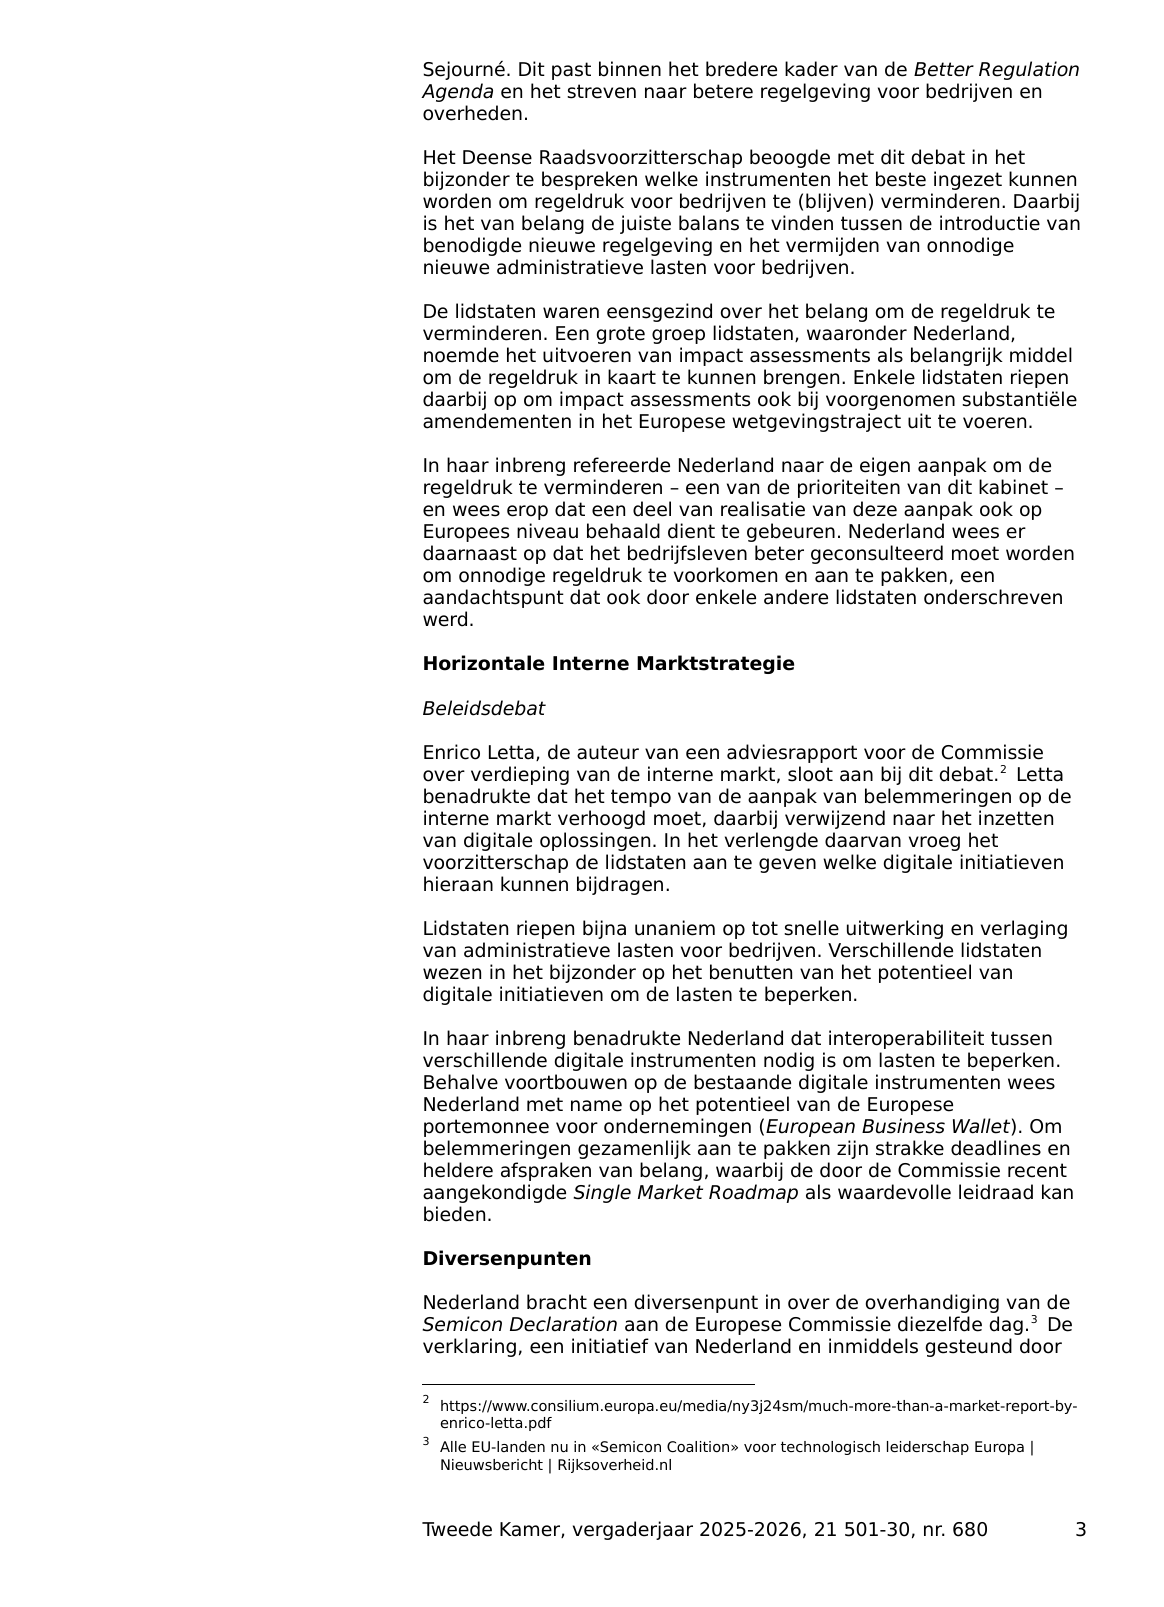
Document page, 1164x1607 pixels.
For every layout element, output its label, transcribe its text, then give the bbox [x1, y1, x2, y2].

subtitle Diversenpunten [422, 1248, 1087, 1270]
text Nederland bracht een diversenpunt in over de overhandiging van de Semicon Declaration aan de Europese Commissie diezelfde dag. De verklaring, een initiatief van Nederland en inmiddels gesteund door [422, 1292, 1087, 1358]
text Enrico Letta, de auteur van een adviesrapport voor de Commissie over verdieping van de interne markt, sloot aan bij dit debat. Letta benadrukte dat het tempo van de aanpak van belemmeringen op de interne markt verhoogd moet, daarbij verwijzend naar het inzetten van digitale oplossingen. In het verlengde daarvan vroeg het voorzitterschap de lidstaten aan te geven welke digitale initiatieven hieraan kunnen bijdragen. [422, 742, 1087, 896]
text Sejourné. Dit past binnen het bredere kader van de Better Regulation Agenda en het streven naar betere regelgeving voor bedrijven en overheden. [422, 59, 1087, 125]
text De lidstaten waren eensgezind over het belang om de regeldruk te verminderen. Een grote groep lidstaten, waaronder Nederland, noemde het uitvoeren van impact assessments als belangrijk middel om de regeldruk in kaart te kunnen brengen. Enkele lidstaten riepen daarbij op om impact assessments ook bij voorgenomen substantiële amendementen in het Europese wetgevingstraject uit te voeren. [422, 301, 1087, 433]
text In haar inbreng refereerde Nederland naar de eigen aanpak om de regeldruk te verminderen – een van de prioriteiten van dit kabinet – en wees erop dat een deel van realisatie van deze aanpak ook op Europees niveau behaald dient te gebeuren. Nederland wees er daarnaast op dat het bedrijfsleven beter geconsulteerd moet worden om onnodige regeldruk te voorkomen en aan te pakken, een aandachtspunt dat ook door enkele andere lidstaten onderschreven werd. [422, 455, 1087, 631]
text Het Deense Raadsvoorzitterschap beoogde met dit debat in het bijzonder te bespreken welke instrumenten het beste ingezet kunnen worden om regeldruk voor bedrijven te (blijven) verminderen. Daarbij is het van belang de juiste balans te vinden tussen de introductie van benodigde nieuwe regelgeving en het vermijden van onnodige nieuwe administratieve lasten voor bedrijven. [422, 147, 1087, 279]
text https://www.consilium.europa.eu/media/ny3j24sm/much-more-than-a-market-report-by-enrico-letta.pdf [422, 1393, 1087, 1432]
subtitle Horizontale Interne Marktstrategie [422, 653, 1087, 675]
text Lidstaten riepen bijna unaniem op tot snelle uitwerking en verlaging van administratieve lasten voor bedrijven. Verschillende lidstaten wezen in het bijzonder op het benutten van het potentieel van digitale initiatieven om de lasten te beperken. [422, 918, 1087, 1006]
text Alle EU-landen nu in «Semicon Coalition» voor technologisch leiderschap Europa | Nieuwsbericht | Rijksoverheid.nl [422, 1435, 1087, 1474]
text In haar inbreng benadrukte Nederland dat interoperabiliteit tussen verschillende digitale instrumenten nodig is om lasten te beperken. Behalve voortbouwen op de bestaande digitale instrumenten wees Nederland met name op het potentieel van de Europese portemonnee voor ondernemingen (European Business Wallet). Om belemmeringen gezamenlijk aan te pakken zijn strakke deadlines en heldere afspraken van belang, waarbij de door de Commissie recent aangekondigde Single Market Roadmap als waardevolle leidraad kan bieden. [422, 1028, 1087, 1226]
subtitle Beleidsdebat [422, 697, 1087, 719]
